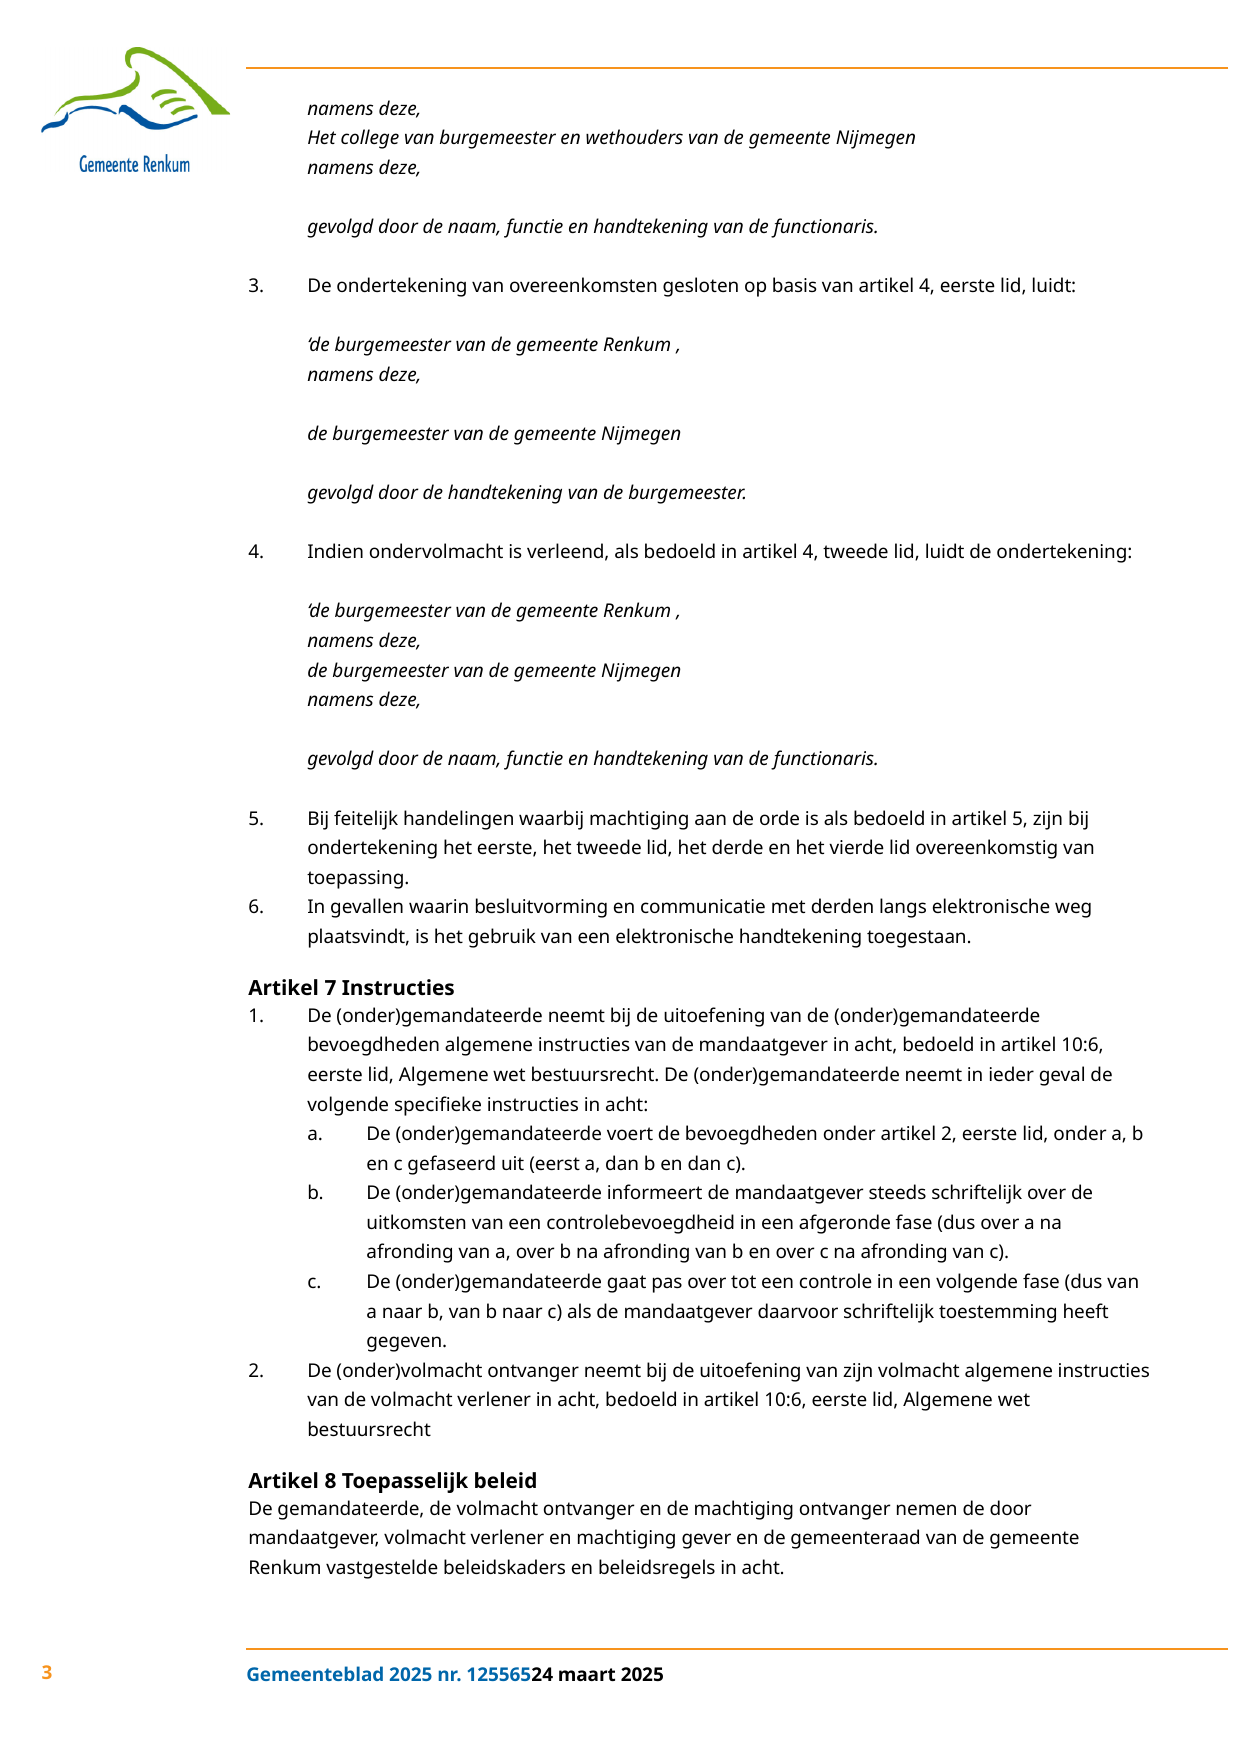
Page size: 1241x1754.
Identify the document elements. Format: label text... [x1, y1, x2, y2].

list De (onder)gemandateerde informeert de mandaatgever steeds schriftelijk over de uitkomsten van een controlebevoegdheid in een afgeronde fase (dus over a na afronding van a, over b na afronding van b en over c na afronding van c). [307, 1179, 1152, 1264]
list namens deze, [248, 627, 1152, 653]
list namens deze, [248, 154, 1152, 180]
list De (onder)gemandateerde neemt bij de uitoefening van de (onder)gemandateerde bevoegdheden algemene instructies van de mandaatgever in acht, bedoeld in artikel 10:6, eerste lid, Algemene wet bestuursrecht. De (onder)gemandateerde neemt in ieder geval de volgende specifieke instructies in acht: [248, 1002, 1152, 1116]
list De ondertekening van overeenkomsten gesloten op basis van artikel 4, eerste lid, luidt: [248, 272, 1152, 298]
list de burgemeester van de gemeente Nijmegen [248, 657, 1152, 683]
list namens deze, [248, 686, 1152, 712]
picture [41, 47, 231, 172]
list gevolgd door de naam, functie en handtekening van de functionaris. [248, 746, 1152, 771]
list de burgemeester van de gemeente Nijmegen [248, 420, 1152, 446]
list Indien ondervolmacht is verleend, als bedoeld in artikel 4, tweede lid, luidt de ondertekening: [248, 538, 1152, 564]
list In gevallen waarin besluitvorming en communicatie met derden langs elektronische weg plaatsvindt, is het gebruik van een elektronische handtekening toegestaan. [248, 893, 1152, 949]
list namens deze, [248, 95, 1152, 121]
list ‘de burgemeester van de gemeente Renkum , [248, 598, 1152, 623]
text De gemandateerde, de volmacht ontvanger en de machtiging ontvanger nemen de door mandaatgever, volmacht verlener en machtiging gever en de gemeenteraad van de gemeente Renkum vastgestelde beleidskaders en beleidsregels in acht. [248, 1495, 1152, 1580]
list Het college van burgemeester en wethouders van de gemeente Nijmegen [248, 124, 1152, 150]
list ‘de burgemeester van de gemeente Renkum , [248, 331, 1152, 357]
list Bij feitelijk handelingen waarbij machtiging aan de orde is als bedoeld in artikel 5, zijn bij ondertekening het eerste, het tweede lid, het derde en het vierde lid overeenkomstig van toepassing. [248, 805, 1152, 890]
text Artikel 8 Toepasselijk beleid [248, 1467, 1152, 1495]
list De (onder)gemandateerde gaat pas over tot een controle in een volgende fase (dus van a naar b, van b naar c) als de mandaatgever daarvoor schriftelijk toestemming heeft gegeven. [307, 1268, 1152, 1353]
text Artikel 7 Instructies [248, 973, 1152, 1002]
list gevolgd door de naam, functie en handtekening van de functionaris. [248, 213, 1152, 239]
list De (onder)volmacht ontvanger neemt bij de uitoefening van zijn volmacht algemene instructies van de volmacht verlener in acht, bedoeld in artikel 10:6, eerste lid, Algemene wet bestuursrecht [248, 1357, 1152, 1442]
list gevolgd door de handtekening van de burgemeester. [248, 479, 1152, 505]
list De (onder)gemandateerde voert de bevoegdheden onder artikel 2, eerste lid, onder a, b en c gefaseerd uit (eerst a, dan b en dan c). [307, 1120, 1152, 1176]
list namens deze, [248, 361, 1152, 387]
